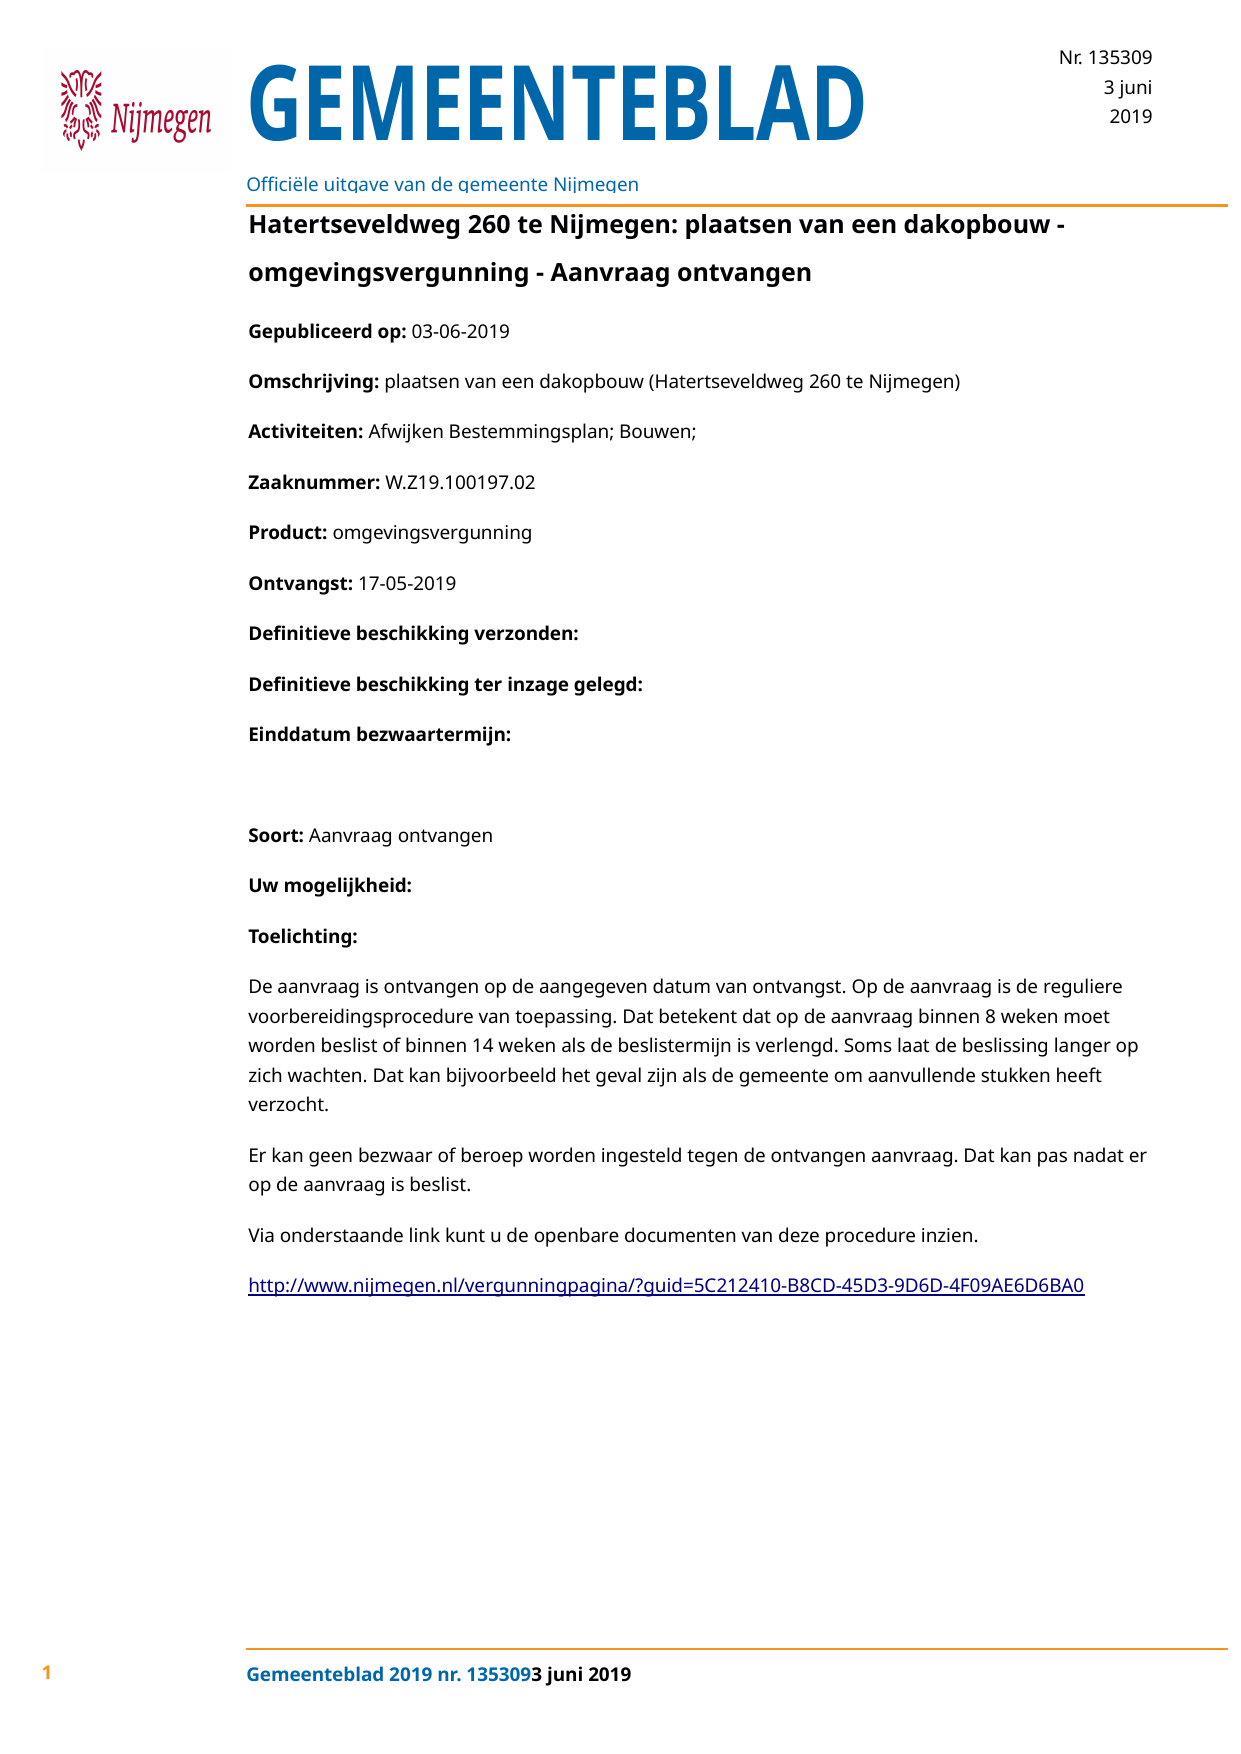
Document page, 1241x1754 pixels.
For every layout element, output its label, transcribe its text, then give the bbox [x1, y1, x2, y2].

text Soort: Aanvraag ontvangen [248, 822, 1152, 848]
text Activiteiten: Afwijken Bestemmingsplan; Bouwen; [248, 419, 1152, 444]
picture [41, 47, 231, 172]
text Omschrijving: plaatsen van een dakopbouw (Hatertseveldweg 260 te Nijmegen) [248, 368, 1152, 394]
text Zaaknummer: W.Z19.100197.02 [248, 469, 1152, 495]
text Definitieve beschikking verzonden: [248, 620, 1152, 646]
text Definitieve beschikking ter inzage gelegd: [248, 671, 1152, 697]
text Uw mogelijkheid: [248, 872, 1152, 898]
text Gepubliceerd op: 03-06-2019 [248, 318, 1152, 344]
text Hatertseveldweg 260 te Nijmegen: plaatsen van een dakopbouw - omgevingsvergunning - Aanvraag ontvangen [248, 207, 1152, 288]
text Er kan geen bezwaar of beroep worden ingesteld tegen de ontvangen aanvraag. Dat kan pas nadat er op de aanvraag is beslist. [248, 1142, 1152, 1197]
text Toelichting: [248, 923, 1152, 949]
text De aanvraag is ontvangen op de aangegeven datum van ontvangst. Op de aanvraag is de reguliere voorbereidingsprocedure van toepassing. Dat betekent dat op de aanvraag binnen 8 weken moet worden beslist of binnen 14 weken als de beslistermijn is verlengd. Soms laat de beslissing langer op zich wachten. Dat kan bijvoorbeeld het geval zijn als de gemeente om aanvullende stukken heeft verzocht. [248, 973, 1152, 1117]
text Product: omgevingsvergunning [248, 519, 1152, 545]
text http://www.nijmegen.nl/vergunningpagina/?guid=5C212410-B8CD-45D3-9D6D-4F09AE6D6BA0 [248, 1272, 1152, 1298]
text Ontvangst: 17-05-2019 [248, 570, 1152, 596]
text Einddatum bezwaartermijn: [248, 721, 1152, 747]
text Via onderstaande link kunt u de openbare documenten van deze procedure inzien. [248, 1222, 1152, 1248]
